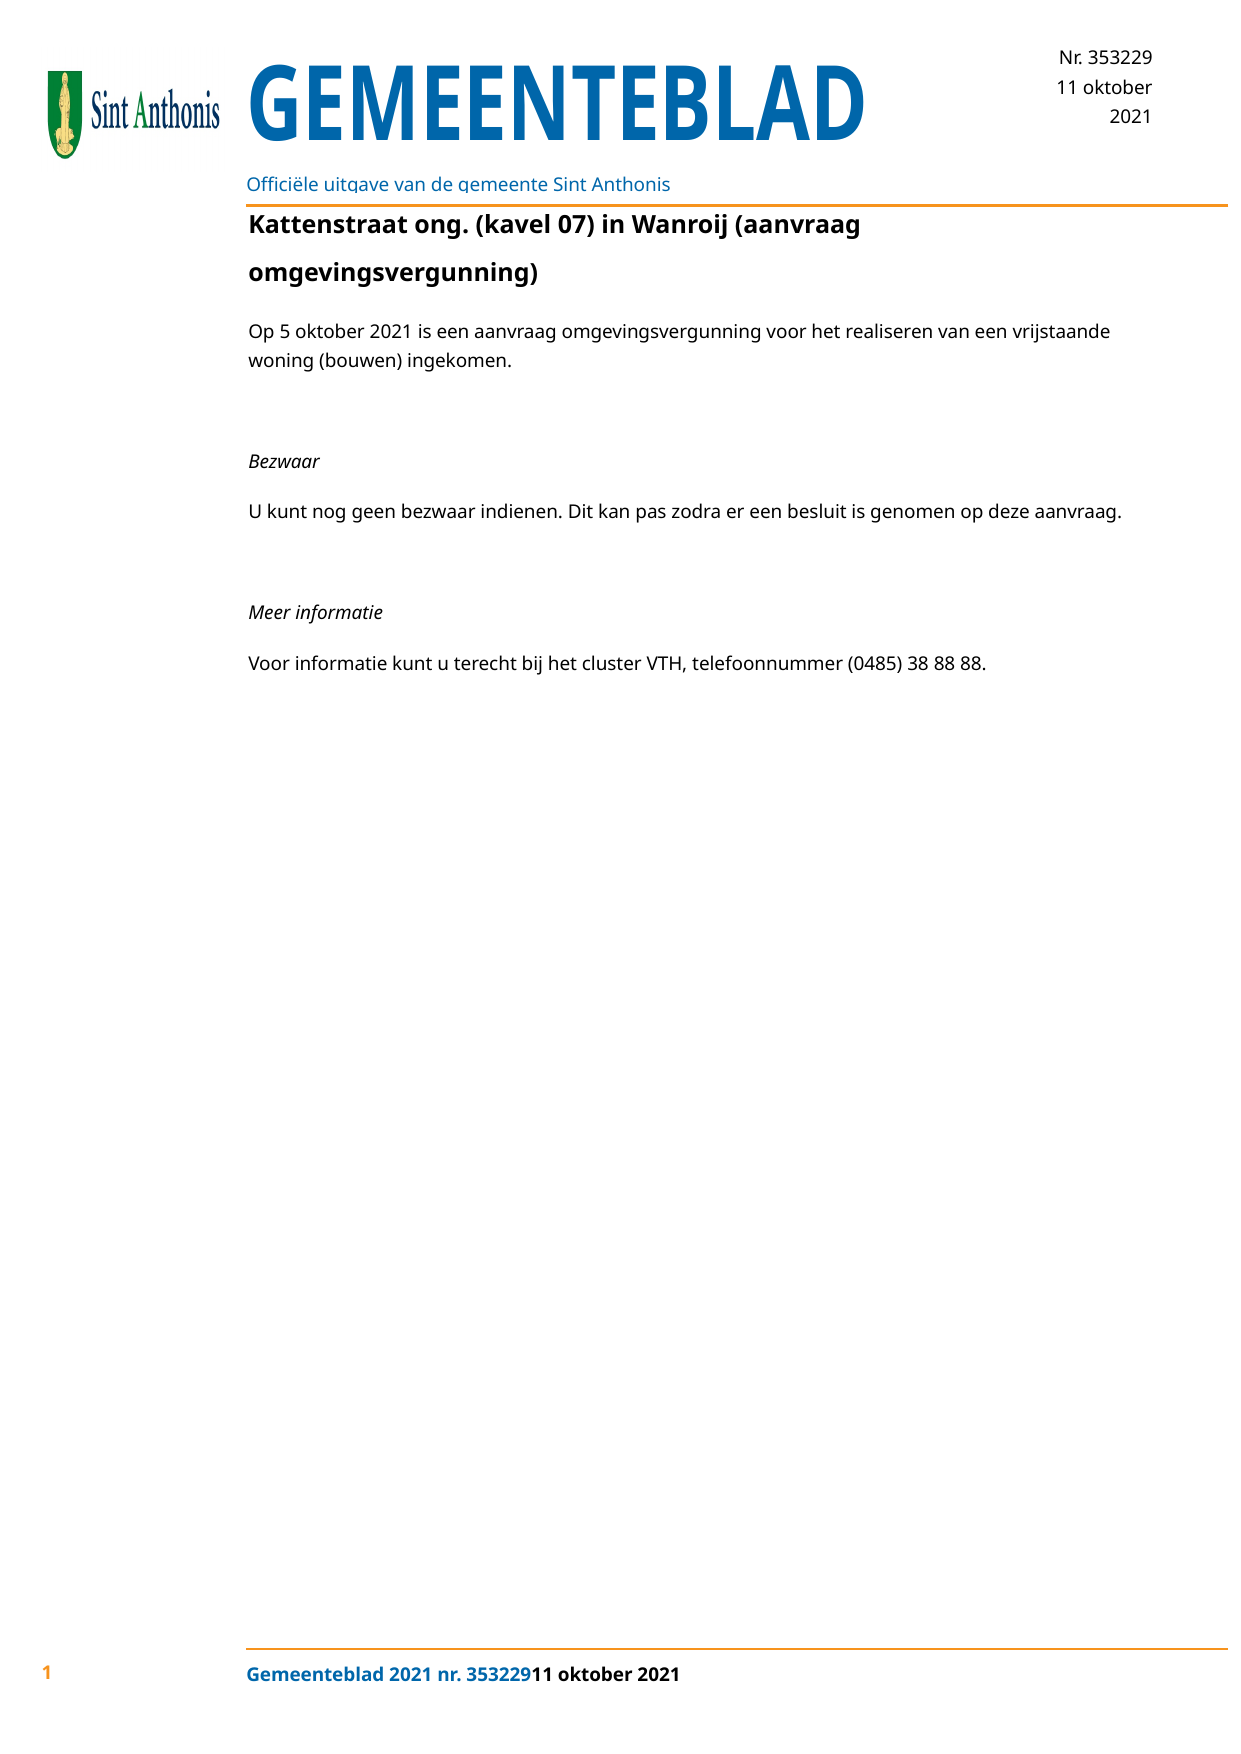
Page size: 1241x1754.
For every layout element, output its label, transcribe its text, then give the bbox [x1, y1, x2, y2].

text Kattenstraat ong. (kavel 07) in Wanroij (aanvraag omgevingsvergunning) [248, 207, 1152, 288]
text Op 5 oktober 2021 is een aanvraag omgevingsvergunning voor het realiseren van een vrijstaande woning (bouwen) ingekomen. [248, 318, 1152, 373]
picture [41, 47, 231, 172]
text Bezwaar [248, 448, 1152, 474]
text U kunt nog geen bezwaar indienen. Dit kan pas zodra er een besluit is genomen op deze aanvraag. [248, 499, 1152, 524]
text Voor informatie kunt u terecht bij het cluster VTH, telefoonnummer (0485) 38 88 88. [248, 650, 1152, 676]
text Meer informatie [248, 599, 1152, 625]
